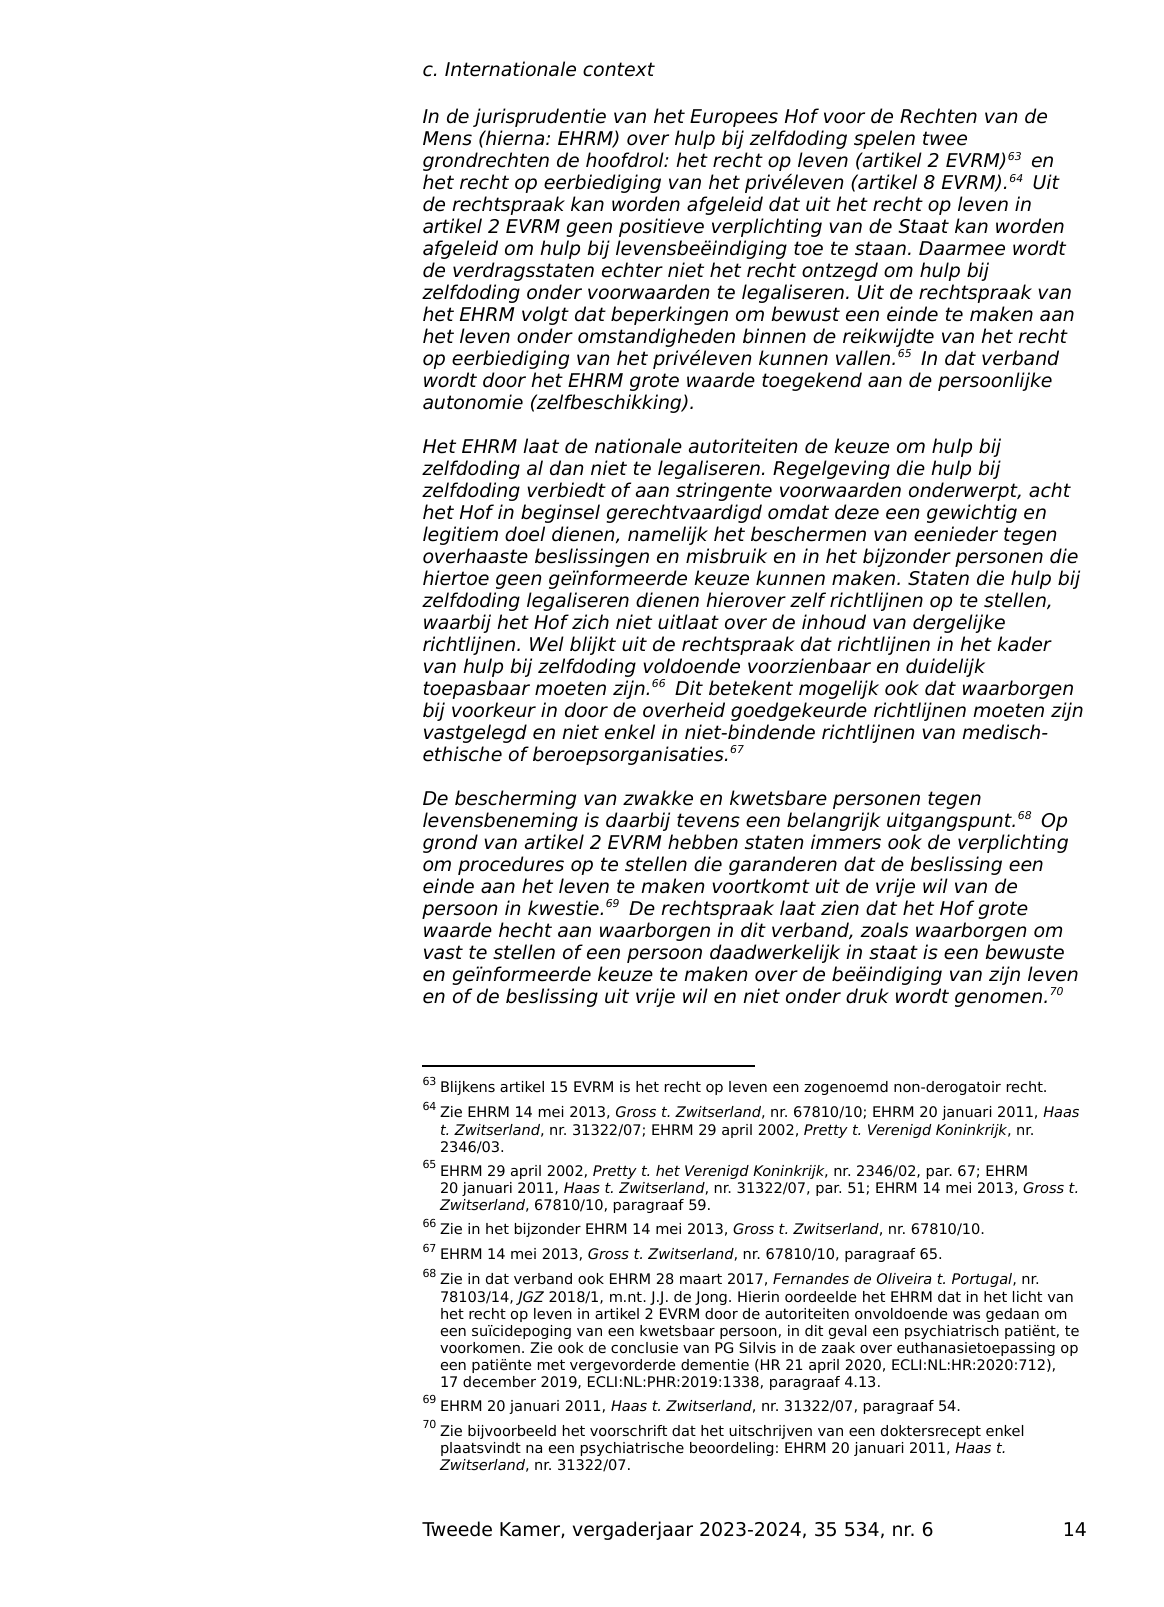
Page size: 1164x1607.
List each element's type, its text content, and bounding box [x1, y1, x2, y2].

text In de jurisprudentie van het Europees Hof voor de Rechten van de Mens (hierna: EHRM) over hulp bij zelfdoding spelen twee grondrechten de hoofdrol: het recht op leven (artikel 2 EVRM) en het recht op eerbiediging van het privéleven (artikel 8 EVRM). Uit de rechtspraak kan worden afgeleid dat uit het recht op leven in artikel 2 EVRM geen positieve verplichting van de Staat kan worden afgeleid om hulp bij levensbeëindiging toe te staan. Daarmee wordt de verdragsstaten echter niet het recht ontzegd om hulp bij zelfdoding onder voorwaarden te legaliseren. Uit de rechtspraak van het EHRM volgt dat beperkingen om bewust een einde te maken aan het leven onder omstandigheden binnen de reikwijdte van het recht op eerbiediging van het privéleven kunnen vallen. In dat verband wordt door het EHRM grote waarde toegekend aan de persoonlijke autonomie (zelfbeschikking). [422, 106, 1087, 414]
text EHRM 20 januari 2011, Haas t. Zwitserland, nr. 31322/07, paragraaf 54. [422, 1393, 1087, 1416]
text Het EHRM laat de nationale autoriteiten de keuze om hulp bij zelfdoding al dan niet te legaliseren. Regelgeving die hulp bij zelfdoding verbiedt of aan stringente voorwaarden onderwerpt, acht het Hof in beginsel gerechtvaardigd omdat deze een gewichtig en legitiem doel dienen, namelijk het beschermen van eenieder tegen overhaaste beslissingen en misbruik en in het bijzonder personen die hiertoe geen geïnformeerde keuze kunnen maken. Staten die hulp bij zelfdoding legaliseren dienen hierover zelf richtlijnen op te stellen, waarbij het Hof zich niet uitlaat over de inhoud van dergelijke richtlijnen. Wel blijkt uit de rechtspraak dat richtlijnen in het kader van hulp bij zelfdoding voldoende voorzienbaar en duidelijk toepasbaar moeten zijn. Dit betekent mogelijk ook dat waarborgen bij voorkeur in door de overheid goedgekeurde richtlijnen moeten zijn vastgelegd en niet enkel in niet-bindende richtlijnen van medisch-ethische of beroepsorganisaties. [422, 436, 1087, 766]
text Zie in dat verband ook EHRM 28 maart 2017, Fernandes de Oliveira t. Portugal, nr. 78103/14, JGZ 2018/1, m.nt. J.J. de Jong. Hierin oordeelde het EHRM dat in het licht van het recht op leven in artikel 2 EVRM door de autoriteiten onvoldoende was gedaan om een suïcidepoging van een kwetsbaar persoon, in dit geval een psychiatrisch patiënt, te voorkomen. Zie ook de conclusie van PG Silvis in de zaak over euthanasietoepassing op een patiënte met vergevorderde dementie (HR 21 april 2020, ECLI:NL:HR:2020:712), 17 december 2019, ECLI:NL:PHR:2019:1338, paragraaf 4.13. [422, 1267, 1087, 1391]
subtitle c. Internationale context [422, 59, 1087, 81]
text EHRM 29 april 2002, Pretty t. het Verenigd Koninkrijk, nr. 2346/02, par. 67; EHRM 20 januari 2011, Haas t. Zwitserland, nr. 31322/07, par. 51; EHRM 14 mei 2013, Gross t. Zwitserland, 67810/10, paragraaf 59. [422, 1158, 1087, 1214]
text Zie EHRM 14 mei 2013, Gross t. Zwitserland, nr. 67810/10; EHRM 20 januari 2011, Haas t. Zwitserland, nr. 31322/07; EHRM 29 april 2002, Pretty t. Verenigd Koninkrijk, nr. 2346/03. [422, 1100, 1087, 1156]
text Blijkens artikel 15 EVRM is het recht op leven een zogenoemd non-derogatoir recht. [422, 1075, 1087, 1097]
text EHRM 14 mei 2013, Gross t. Zwitserland, nr. 67810/10, paragraaf 65. [422, 1242, 1087, 1264]
text Zie bijvoorbeeld het voorschrift dat het uitschrijven van een doktersrecept enkel plaatsvindt na een psychiatrische beoordeling: EHRM 20 januari 2011, Haas t. Zwitserland, nr. 31322/07. [422, 1418, 1087, 1474]
text Zie in het bijzonder EHRM 14 mei 2013, Gross t. Zwitserland, nr. 67810/10. [422, 1217, 1087, 1239]
text De bescherming van zwakke en kwetsbare personen tegen levensbeneming is daarbij tevens een belangrijk uitgangspunt. Op grond van artikel 2 EVRM hebben staten immers ook de verplichting om procedures op te stellen die garanderen dat de beslissing een einde aan het leven te maken voortkomt uit de vrije wil van de persoon in kwestie. De rechtspraak laat zien dat het Hof grote waarde hecht aan waarborgen in dit verband, zoals waarborgen om vast te stellen of een persoon daadwerkelijk in staat is een bewuste en geïnformeerde keuze te maken over de beëindiging van zijn leven en of de beslissing uit vrije wil en niet onder druk wordt genomen. [422, 788, 1087, 1008]
